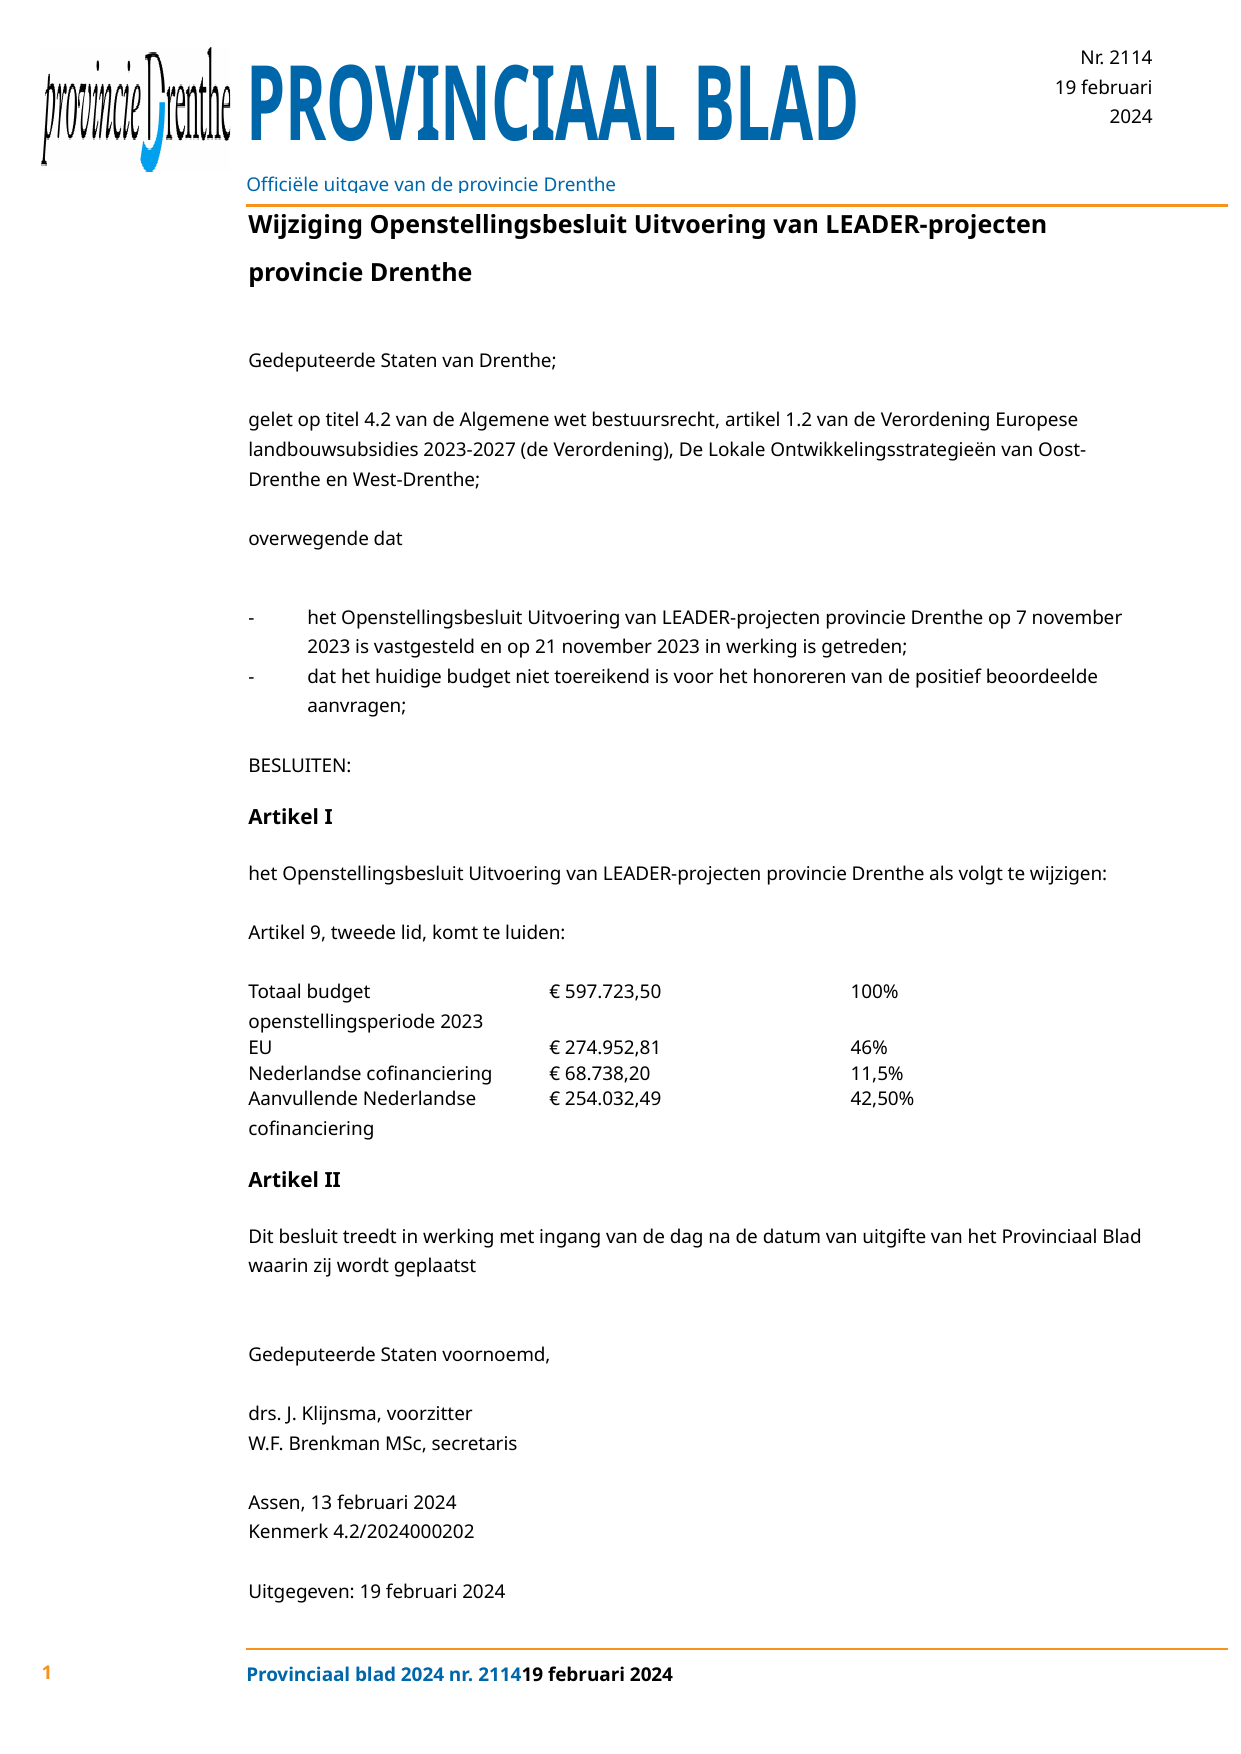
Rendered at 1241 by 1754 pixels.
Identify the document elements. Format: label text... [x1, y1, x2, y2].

table_header € 597.723,50 [549, 979, 850, 1034]
table_header 100% [850, 979, 1152, 1034]
table_cell 42,50% [850, 1085, 1152, 1141]
table_cell EU [248, 1034, 549, 1060]
text Gedeputeerde Staten van Drenthe; [248, 347, 1152, 373]
text W.F. Brenkman MSc, secretaris [248, 1430, 1152, 1456]
table_header Totaal budget openstellingsperiode 2023 [248, 979, 549, 1034]
table_cell Aanvullende Nederlandse cofinanciering [248, 1085, 549, 1141]
text Artikel 9, tweede lid, komt te luiden: [248, 919, 1152, 945]
text Wijziging Openstellingsbesluit Uitvoering van LEADER-projecten provincie Drenthe [248, 207, 1152, 288]
text gelet op titel 4.2 van de Algemene wet bestuursrecht, artikel 1.2 van de Verordening Europese landbouwsubsidies 2023-2027 (de Verordening), De Lokale Ontwikkelingsstrategieën van Oost-Drenthe en West-Drenthe; [248, 407, 1152, 492]
text Gedeputeerde Staten voornoemd, [248, 1341, 1152, 1367]
text overwegende dat [248, 525, 1152, 551]
table_cell 46% [850, 1034, 1152, 1060]
table_cell € 274.952,81 [549, 1034, 850, 1060]
table_cell Nederlandse cofinanciering [248, 1060, 549, 1085]
list dat het huidige budget niet toereikend is voor het honoreren van de positief beoordeelde aanvragen; [248, 663, 1152, 718]
text Assen, 13 februari 2024 [248, 1489, 1152, 1515]
table_cell 11,5% [850, 1060, 1152, 1085]
text Kenmerk 4.2/2024000202 [248, 1519, 1152, 1544]
text het Openstellingsbesluit Uitvoering van LEADER-projecten provincie Drenthe als volgt te wijzigen: [248, 860, 1152, 886]
text Uitgegeven: 19 februari 2024 [248, 1578, 1152, 1603]
picture [41, 47, 231, 172]
table_cell € 68.738,20 [549, 1060, 850, 1085]
table_cell € 254.032,49 [549, 1085, 850, 1141]
text BESLUITEN: [248, 752, 1152, 777]
text Artikel II [248, 1165, 1152, 1193]
text Dit besluit treedt in werking met ingang van de dag na de datum van uitgifte van het Provinciaal Blad waarin zij wordt geplaatst [248, 1223, 1152, 1278]
text Artikel I [248, 802, 1152, 831]
text drs. J. Klijnsma, voorzitter [248, 1400, 1152, 1426]
list het Openstellingsbesluit Uitvoering van LEADER-projecten provincie Drenthe op 7 november 2023 is vastgesteld en op 21 november 2023 in werking is getreden; [248, 604, 1152, 659]
